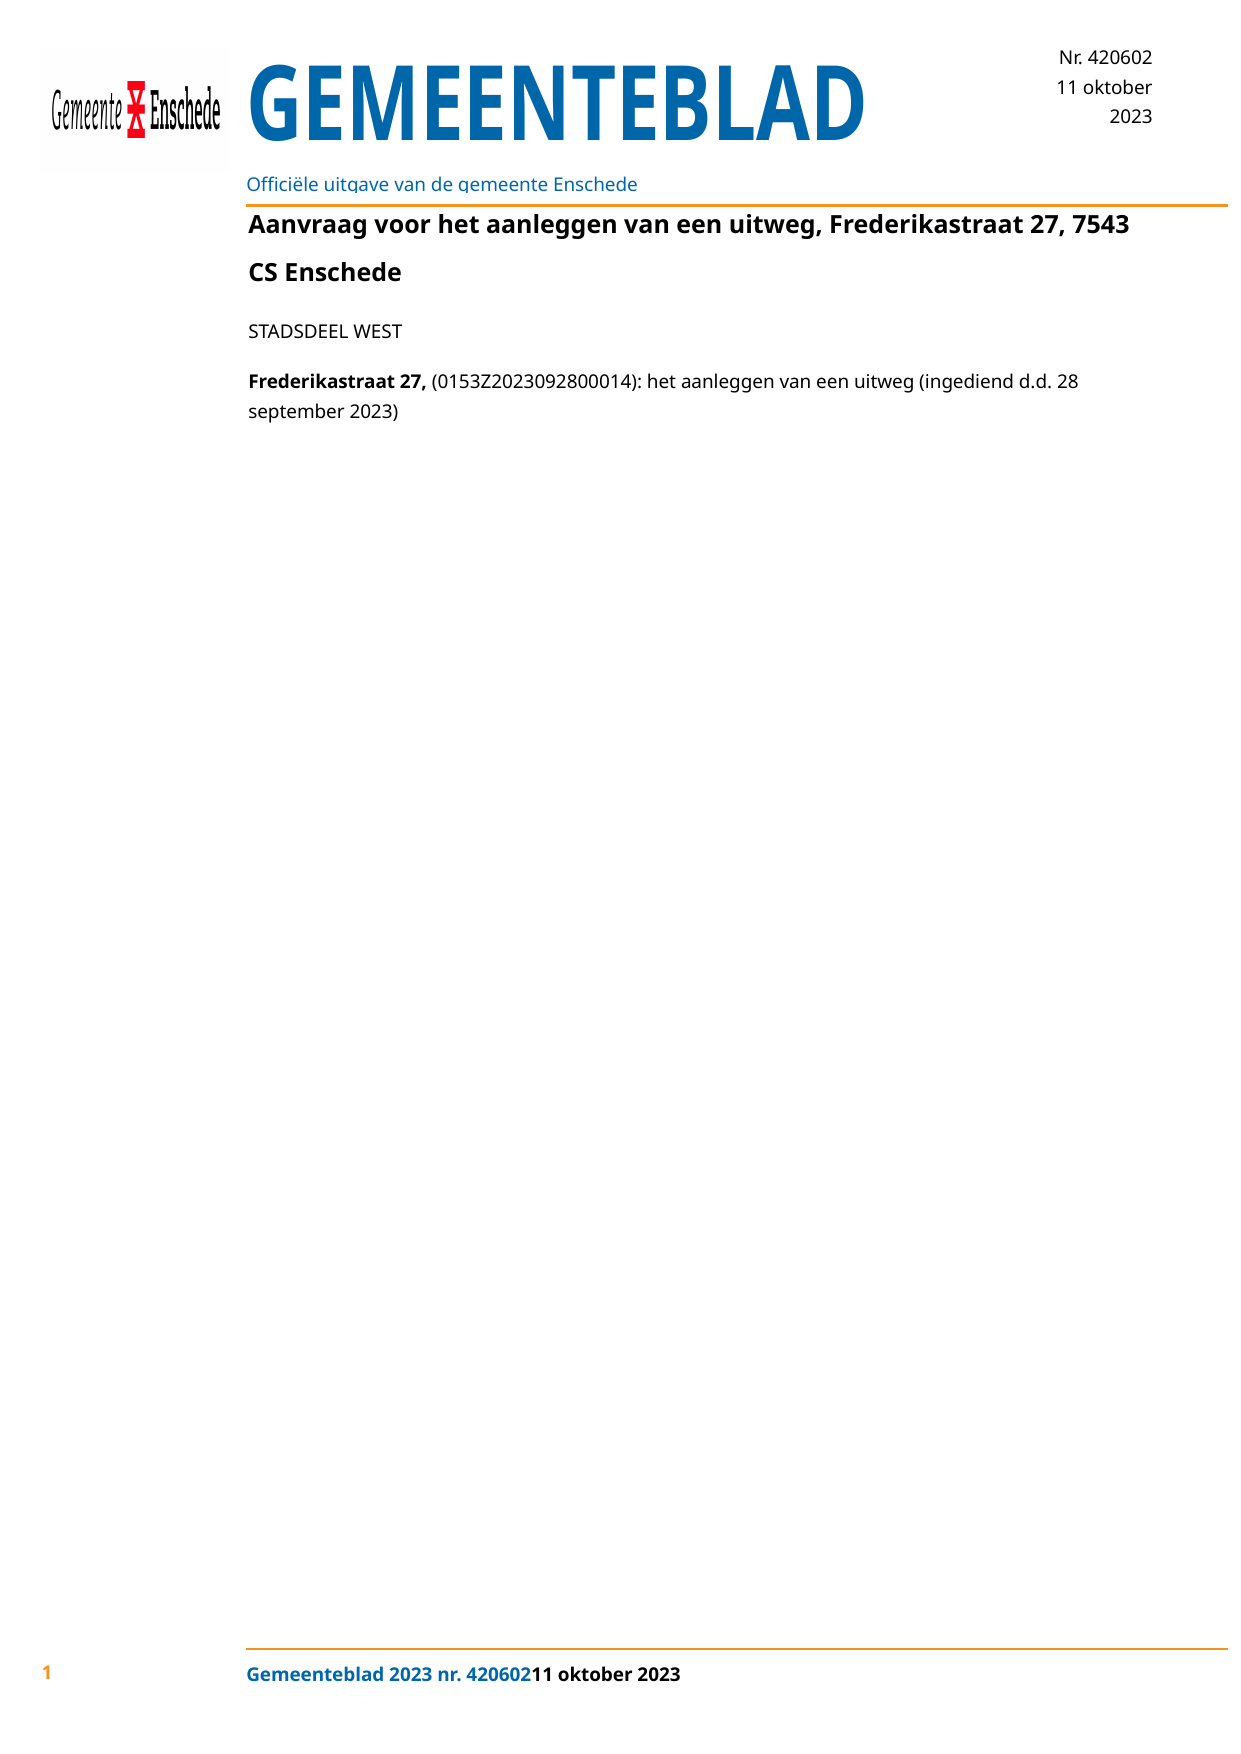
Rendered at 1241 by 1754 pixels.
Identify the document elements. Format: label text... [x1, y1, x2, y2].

text Aanvraag voor het aanleggen van een uitweg, Frederikastraat 27, 7543 CS Enschede [248, 207, 1152, 288]
text Frederikastraat 27, (0153Z2023092800014): het aanleggen van een uitweg (ingediend d.d. 28 september 2023) [248, 368, 1152, 424]
picture [41, 47, 231, 172]
text STADSDEEL WEST [248, 318, 1152, 344]
